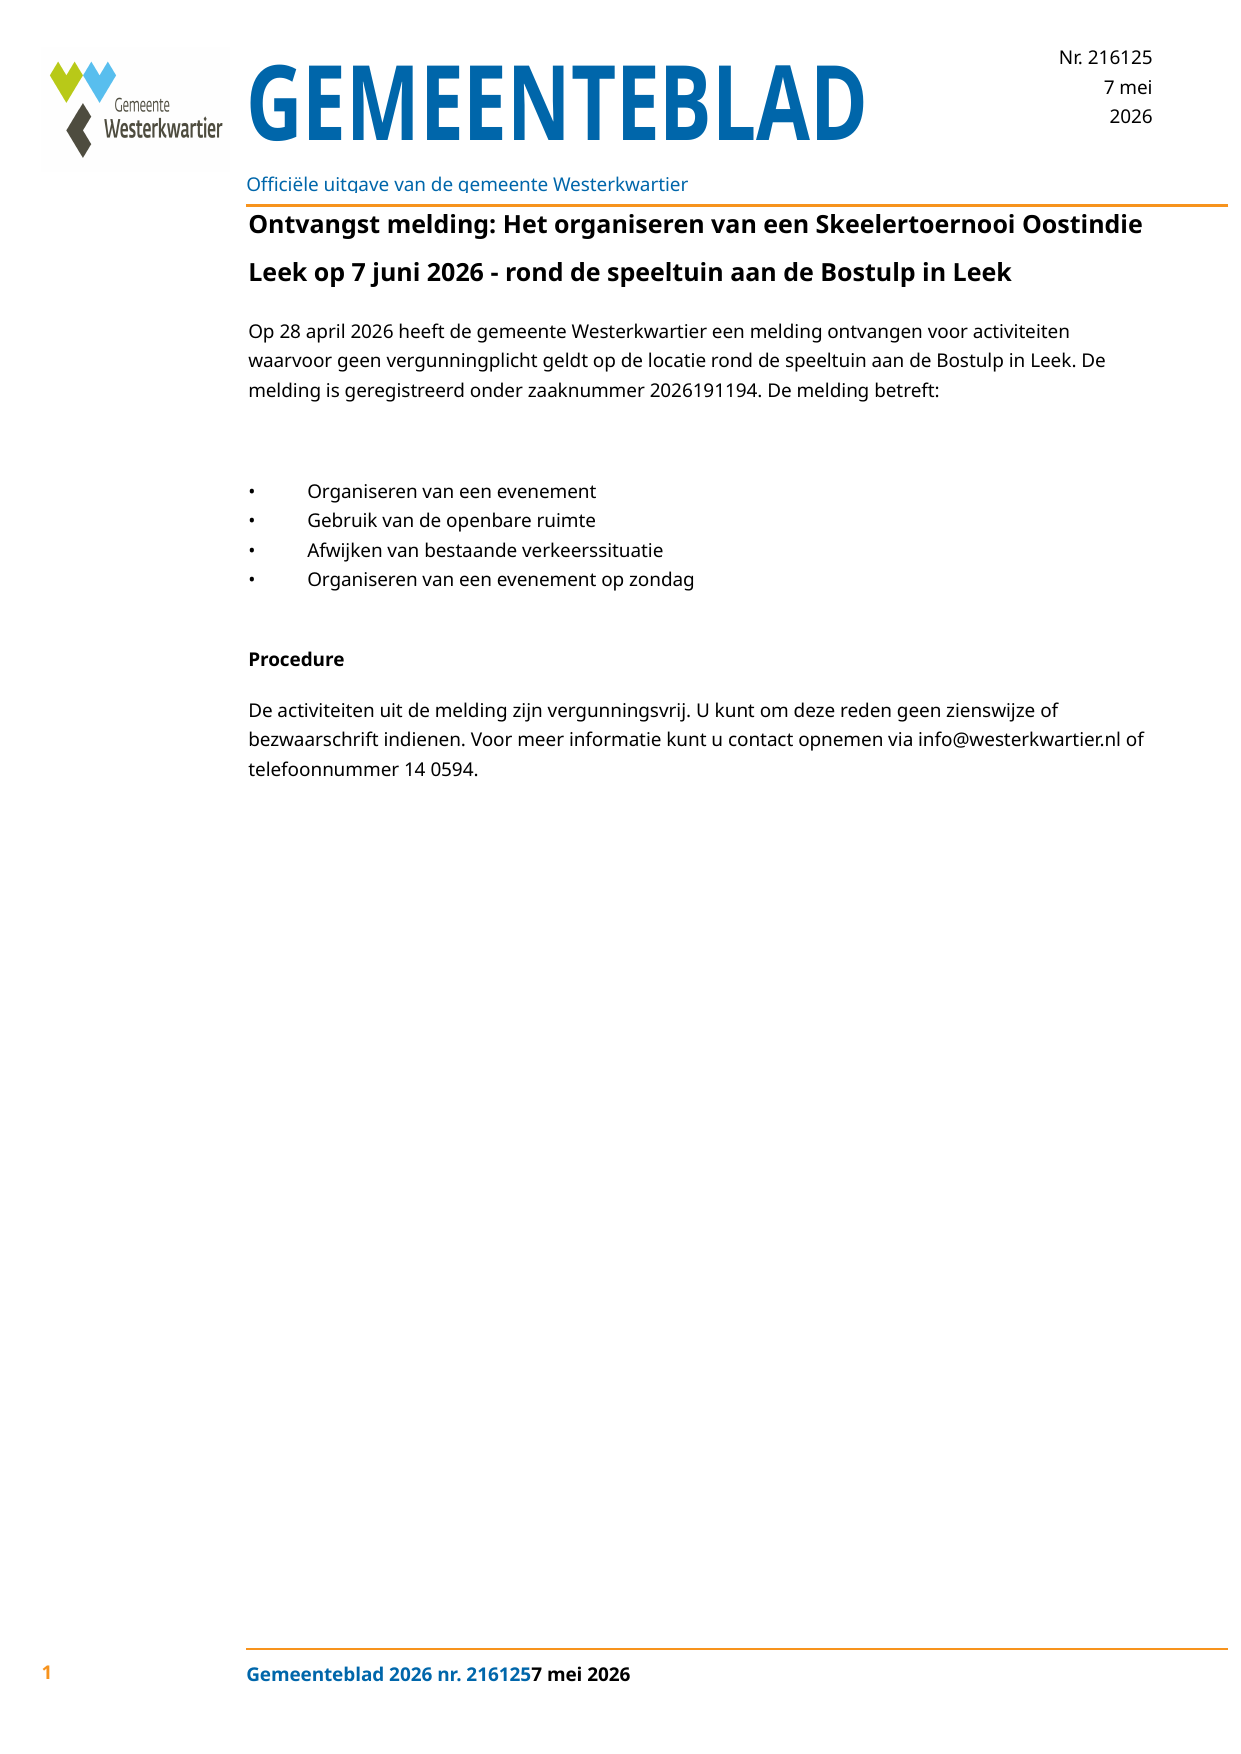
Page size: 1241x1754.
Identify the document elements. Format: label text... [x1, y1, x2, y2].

list Organiseren van een evenement [248, 478, 1152, 504]
text Ontvangst melding: Het organiseren van een Skeelertoernooi Oostindie Leek op 7 juni 2026 - rond de speeltuin aan de Bostulp in Leek [248, 207, 1152, 288]
list Organiseren van een evenement op zondag [248, 567, 1152, 592]
list Afwijken van bestaande verkeerssituatie [248, 537, 1152, 563]
text Op 28 april 2026 heeft de gemeente Westerkwartier een melding ontvangen voor activiteiten waarvoor geen vergunningplicht geldt op de locatie rond de speeltuin aan de Bostulp in Leek. De melding is geregistreerd onder zaaknummer 2026191194. De melding betreft: [248, 318, 1152, 403]
list Gebruik van de openbare ruimte [248, 507, 1152, 533]
picture [41, 47, 231, 172]
text Procedure [248, 647, 1152, 672]
text De activiteiten uit de melding zijn vergunningsvrij. U kunt om deze reden geen zienswijze of bezwaarschrift indienen. Voor meer informatie kunt u contact opnemen via info@westerkwartier.nl of telefoonnummer 14 0594. [248, 697, 1152, 782]
